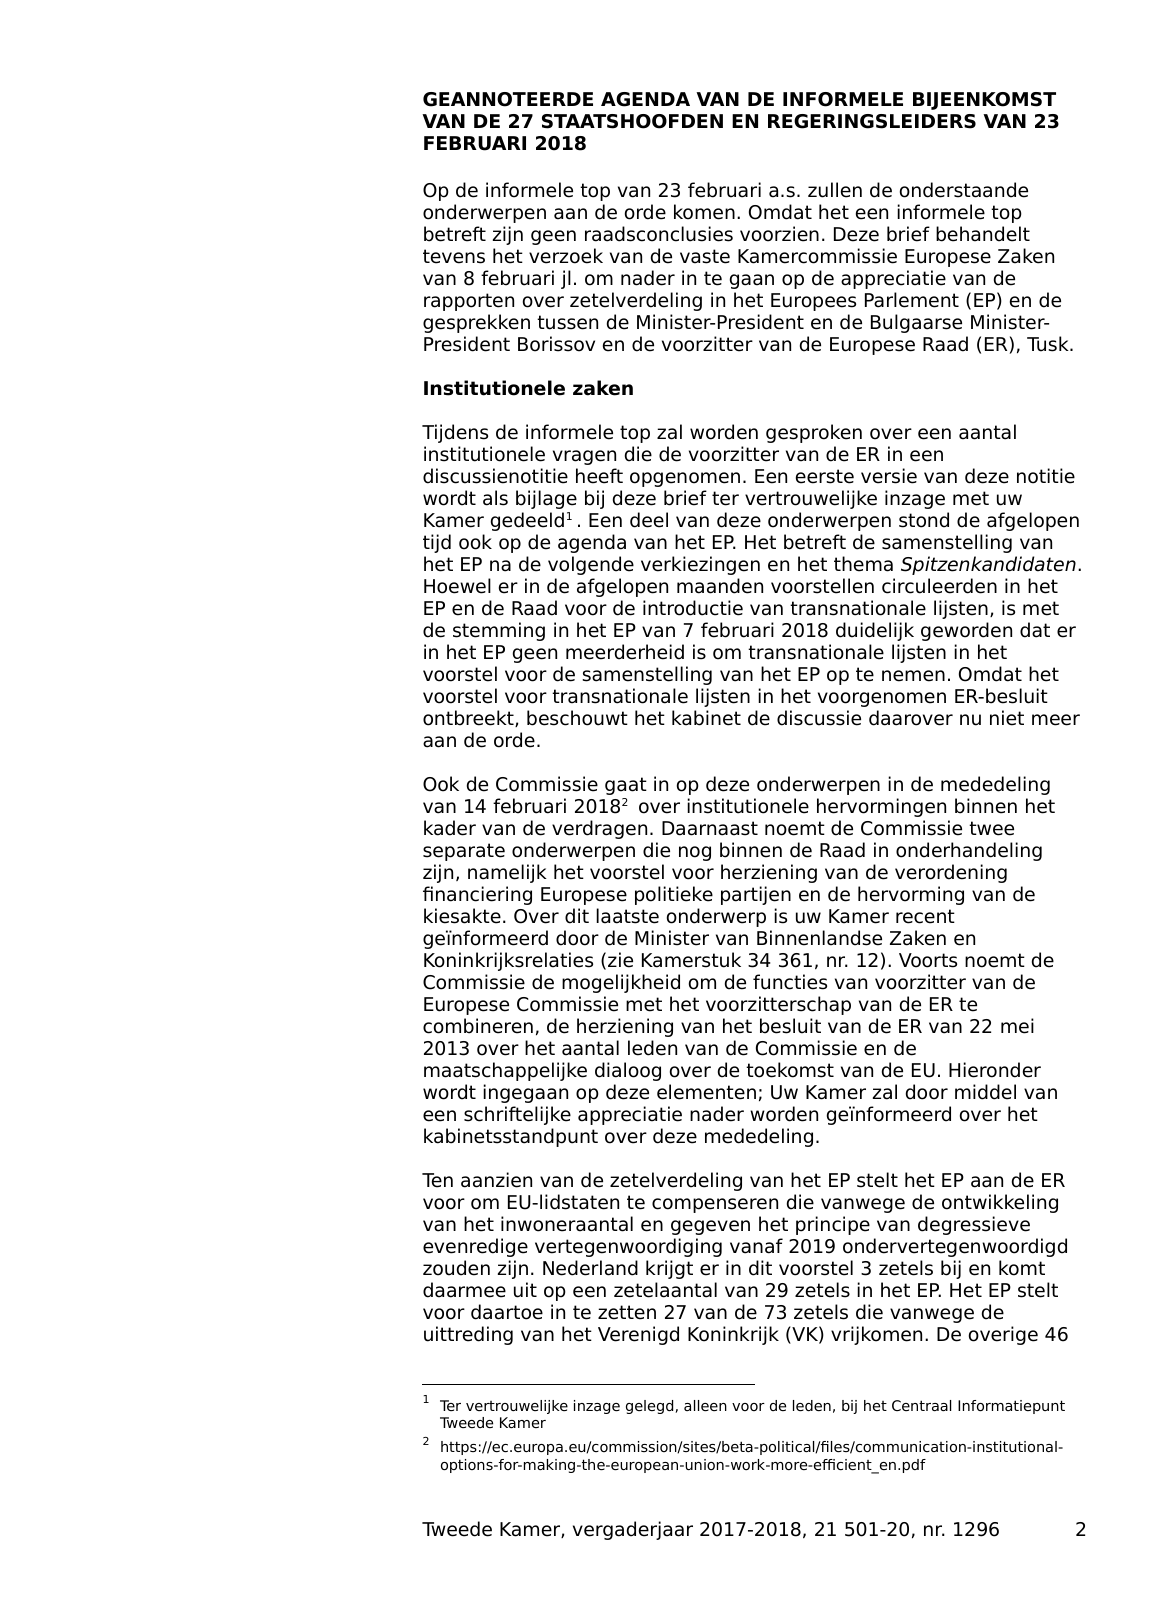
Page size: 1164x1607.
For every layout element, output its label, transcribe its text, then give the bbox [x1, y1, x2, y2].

text Ter vertrouwelijke inzage gelegd, alleen voor de leden, bij het Centraal Informatiepunt Tweede Kamer [422, 1393, 1087, 1432]
text https://ec.europa.eu/commission/sites/beta-political/files/communication-institutional-options-for-making-the-european-union-work-more-efficient_en.pdf [422, 1435, 1087, 1474]
text Ook de Commissie gaat in op deze onderwerpen in de mededeling van 14 februari 2018 over institutionele hervormingen binnen het kader van de verdragen. Daarnaast noemt de Commissie twee separate onderwerpen die nog binnen de Raad in onderhandeling zijn, namelijk het voorstel voor herziening van de verordening financiering Europese politieke partijen en de hervorming van de kiesakte. Over dit laatste onderwerp is uw Kamer recent geïnformeerd door de Minister van Binnenlandse Zaken en Koninkrijksrelaties (zie Kamerstuk 34 361, nr. 12). Voorts noemt de Commissie de mogelijkheid om de functies van voorzitter van de Europese Commissie met het voorzitterschap van de ER te combineren, de herziening van het besluit van de ER van 22 mei 2013 over het aantal leden van de Commissie en de maatschappelijke dialoog over de toekomst van de EU. Hieronder wordt ingegaan op deze elementen; Uw Kamer zal door middel van een schriftelijke appreciatie nader worden geïnformeerd over het kabinetsstandpunt over deze mededeling. [422, 774, 1087, 1148]
subtitle Institutionele zaken [422, 378, 1087, 400]
text Ten aanzien van de zetelverdeling van het EP stelt het EP aan de ER voor om EU-lidstaten te compenseren die vanwege de ontwikkeling van het inwoneraantal en gegeven het principe van degressieve evenredige vertegenwoordiging vanaf 2019 ondervertegenwoordigd zouden zijn. Nederland krijgt er in dit voorstel 3 zetels bij en komt daarmee uit op een zetelaantal van 29 zetels in het EP. Het EP stelt voor daartoe in te zetten 27 van de 73 zetels die vanwege de uittreding van het Verenigd Koninkrijk (VK) vrijkomen. De overige 46 [422, 1170, 1087, 1346]
subtitle GEANNOTEERDE AGENDA VAN DE INFORMELE BIJEENKOMST VAN DE 27 STAATSHOOFDEN EN REGERINGSLEIDERS VAN 23 FEBRUARI 2018 [422, 89, 1087, 155]
text Tijdens de informele top zal worden gesproken over een aantal institutionele vragen die de voorzitter van de ER in een discussienotitie heeft opgenomen. Een eerste versie van deze notitie wordt als bijlage bij deze brief ter vertrouwelijke inzage met uw Kamer gedeeld. Een deel van deze onderwerpen stond de afgelopen tijd ook op de agenda van het EP. Het betreft de samenstelling van het EP na de volgende verkiezingen en het thema Spitzenkandidaten. Hoewel er in de afgelopen maanden voorstellen circuleerden in het EP en de Raad voor de introductie van transnationale lijsten, is met de stemming in het EP van 7 februari 2018 duidelijk geworden dat er in het EP geen meerderheid is om transnationale lijsten in het voorstel voor de samenstelling van het EP op te nemen. Omdat het voorstel voor transnationale lijsten in het voorgenomen ER-besluit ontbreekt, beschouwt het kabinet de discussie daarover nu niet meer aan de orde. [422, 422, 1087, 752]
text Op de informele top van 23 februari a.s. zullen de onderstaande onderwerpen aan de orde komen. Omdat het een informele top betreft zijn geen raadsconclusies voorzien. Deze brief behandelt tevens het verzoek van de vaste Kamercommissie Europese Zaken van 8 februari jl. om nader in te gaan op de appreciatie van de rapporten over zetelverdeling in het Europees Parlement (EP) en de gesprekken tussen de Minister-President en de Bulgaarse Minister-President Borissov en de voorzitter van de Europese Raad (ER), Tusk. [422, 180, 1087, 356]
